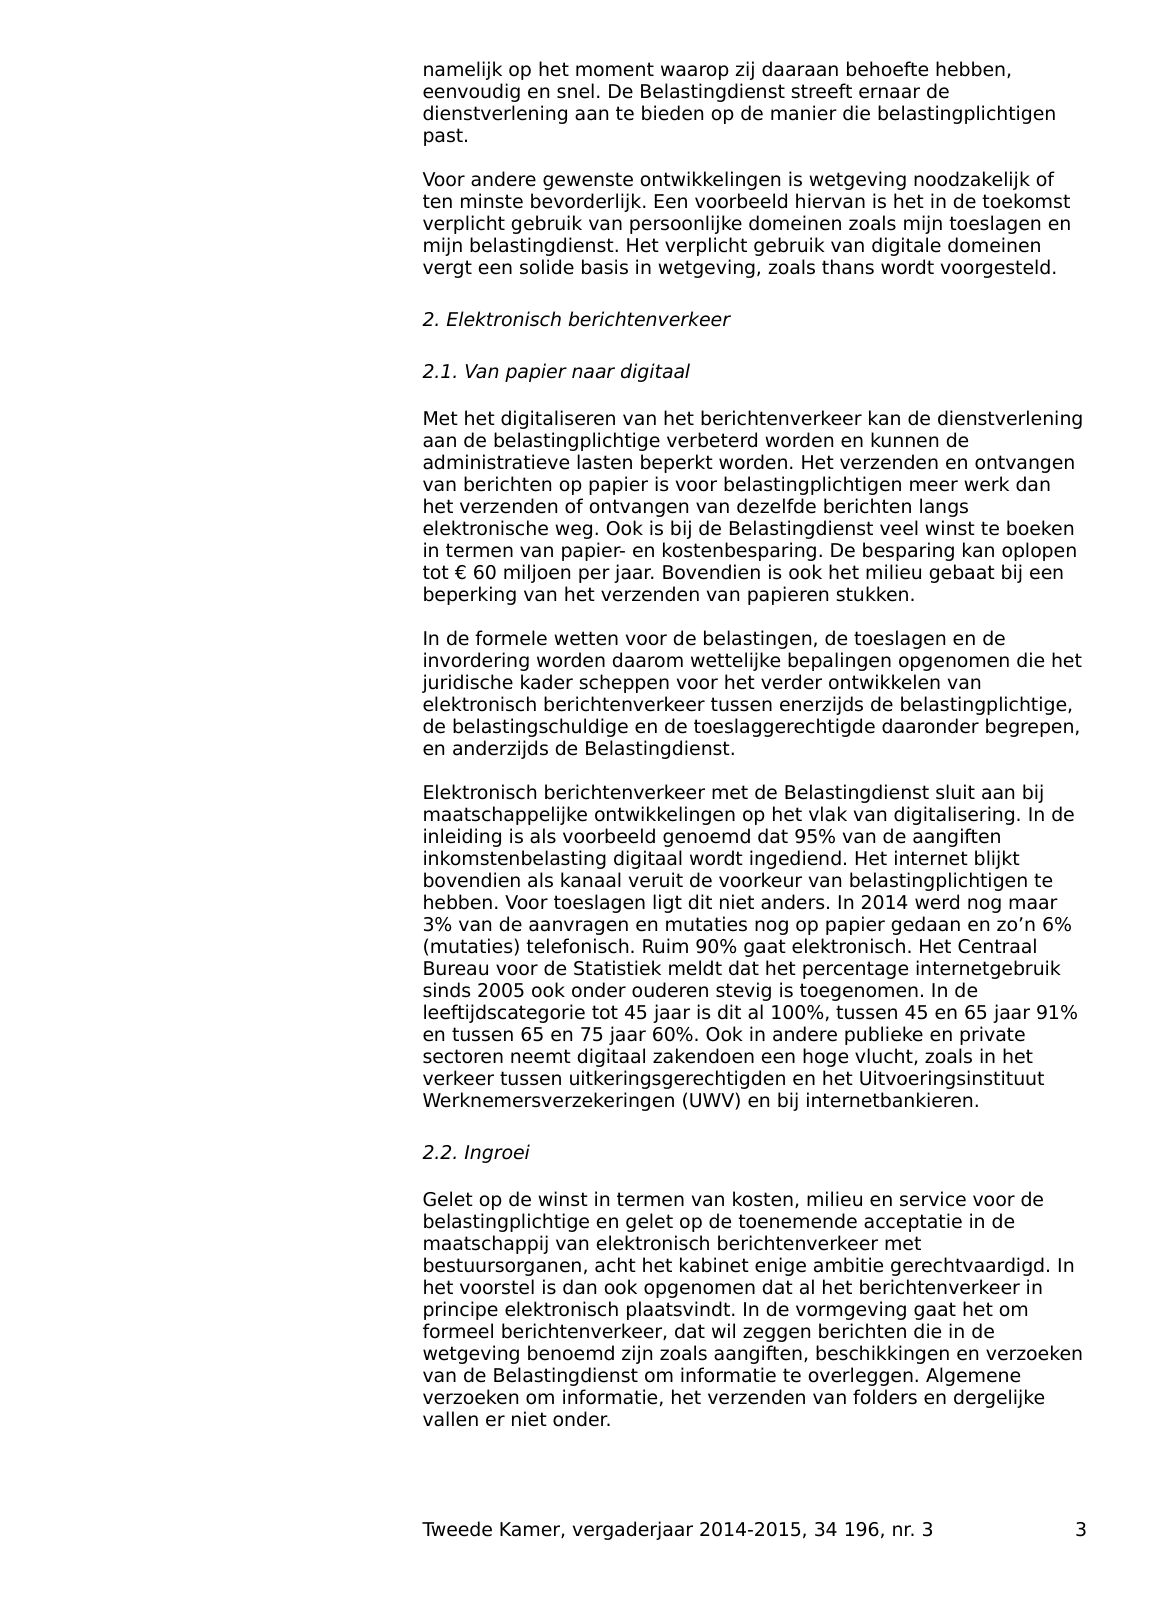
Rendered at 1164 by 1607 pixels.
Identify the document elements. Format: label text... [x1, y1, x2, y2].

subtitle 2.1. Van papier naar digitaal [422, 361, 1087, 383]
text Gelet op de winst in termen van kosten, milieu en service voor de belastingplichtige en gelet op de toenemende acceptatie in de maatschappij van elektronisch berichtenverkeer met bestuursorganen, acht het kabinet enige ambitie gerechtvaardigd. In het voorstel is dan ook opgenomen dat al het berichtenverkeer in principe elektronisch plaatsvindt. In de vormgeving gaat het om formeel berichtenverkeer, dat wil zeggen berichten die in de wetgeving benoemd zijn zoals aangiften, beschikkingen en verzoeken van de Belastingdienst om informatie te overleggen. Algemene verzoeken om informatie, het verzenden van folders en dergelijke vallen er niet onder. [422, 1189, 1087, 1431]
subtitle 2. Elektronisch berichtenverkeer [422, 309, 1087, 331]
text Voor andere gewenste ontwikkelingen is wetgeving noodzakelijk of ten minste bevorderlijk. Een voorbeeld hiervan is het in de toekomst verplicht gebruik van persoonlijke domeinen zoals mijn toeslagen en mijn belastingdienst. Het verplicht gebruik van digitale domeinen vergt een solide basis in wetgeving, zoals thans wordt voorgesteld. [422, 169, 1087, 279]
text In de formele wetten voor de belastingen, de toeslagen en de invordering worden daarom wettelijke bepalingen opgenomen die het juridische kader scheppen voor het verder ontwikkelen van elektronisch berichtenverkeer tussen enerzijds de belastingplichtige, de belastingschuldige en de toeslaggerechtigde daaronder begrepen, en anderzijds de Belastingdienst. [422, 628, 1087, 760]
subtitle 2.2. Ingroei [422, 1142, 1087, 1164]
text Elektronisch berichtenverkeer met de Belastingdienst sluit aan bij maatschappelijke ontwikkelingen op het vlak van digitalisering. In de inleiding is als voorbeeld genoemd dat 95% van de aangiften inkomstenbelasting digitaal wordt ingediend. Het internet blijkt bovendien als kanaal veruit de voorkeur van belastingplichtigen te hebben. Voor toeslagen ligt dit niet anders. In 2014 werd nog maar 3% van de aanvragen en mutaties nog op papier gedaan en zo’n 6% (mutaties) telefonisch. Ruim 90% gaat elektronisch. Het Centraal Bureau voor de Statistiek meldt dat het percentage internetgebruik sinds 2005 ook onder ouderen stevig is toegenomen. In de leeftijdscategorie tot 45 jaar is dit al 100%, tussen 45 en 65 jaar 91% en tussen 65 en 75 jaar 60%. Ook in andere publieke en private sectoren neemt digitaal zakendoen een hoge vlucht, zoals in het verkeer tussen uitkeringsgerechtigden en het Uitvoeringsinstituut Werknemersverzekeringen (UWV) en bij internetbankieren. [422, 782, 1087, 1112]
text namelijk op het moment waarop zij daaraan behoefte hebben, eenvoudig en snel. De Belastingdienst streeft ernaar de dienstverlening aan te bieden op de manier die belastingplichtigen past. [422, 59, 1087, 147]
text Met het digitaliseren van het berichtenverkeer kan de dienstverlening aan de belastingplichtige verbeterd worden en kunnen de administratieve lasten beperkt worden. Het verzenden en ontvangen van berichten op papier is voor belastingplichtigen meer werk dan het verzenden of ontvangen van dezelfde berichten langs elektronische weg. Ook is bij de Belastingdienst veel winst te boeken in termen van papier- en kostenbesparing. De besparing kan oplopen tot € 60 miljoen per jaar. Bovendien is ook het milieu gebaat bij een beperking van het verzenden van papieren stukken. [422, 408, 1087, 606]
